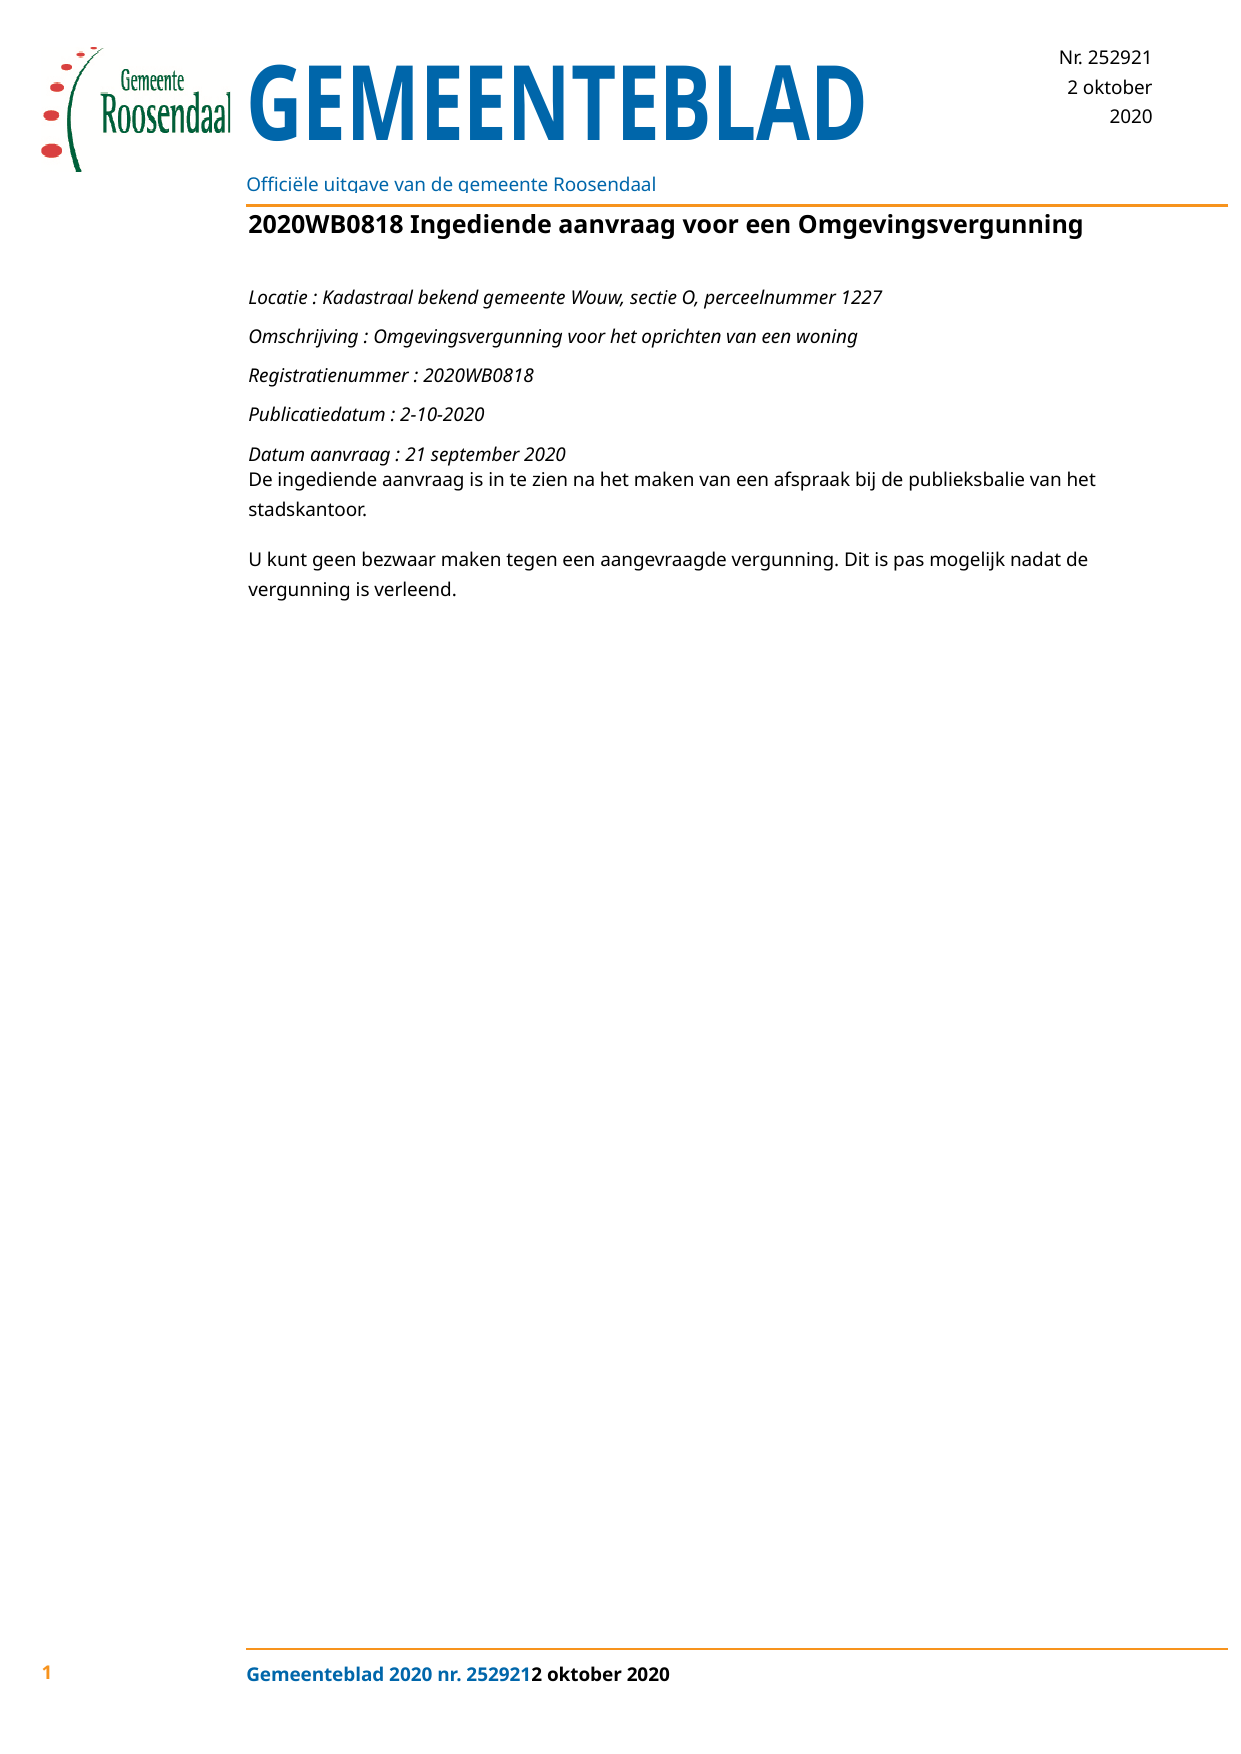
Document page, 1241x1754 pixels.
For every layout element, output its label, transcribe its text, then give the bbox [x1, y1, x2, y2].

picture [41, 47, 231, 172]
text De ingediende aanvraag is in te zien na het maken van een afspraak bij de publieksbalie van het stadskantoor. [248, 467, 1152, 522]
text Locatie : Kadastraal bekend gemeente Wouw, sectie O, perceelnummer 1227 [248, 284, 1152, 309]
text 2020WB0818 Ingediende aanvraag voor een Omgevingsvergunning [248, 207, 1152, 241]
text Datum aanvraag : 21 september 2020 [248, 441, 1152, 467]
text U kunt geen bezwaar maken tegen een aangevraagde vergunning. Dit is pas mogelijk nadat de vergunning is verleend. [248, 547, 1152, 602]
text Omschrijving : Omgevingsvergunning voor het oprichten van een woning [248, 323, 1152, 349]
text Registratienummer : 2020WB0818 [248, 362, 1152, 388]
text Publicatiedatum : 2-10-2020 [248, 402, 1152, 427]
